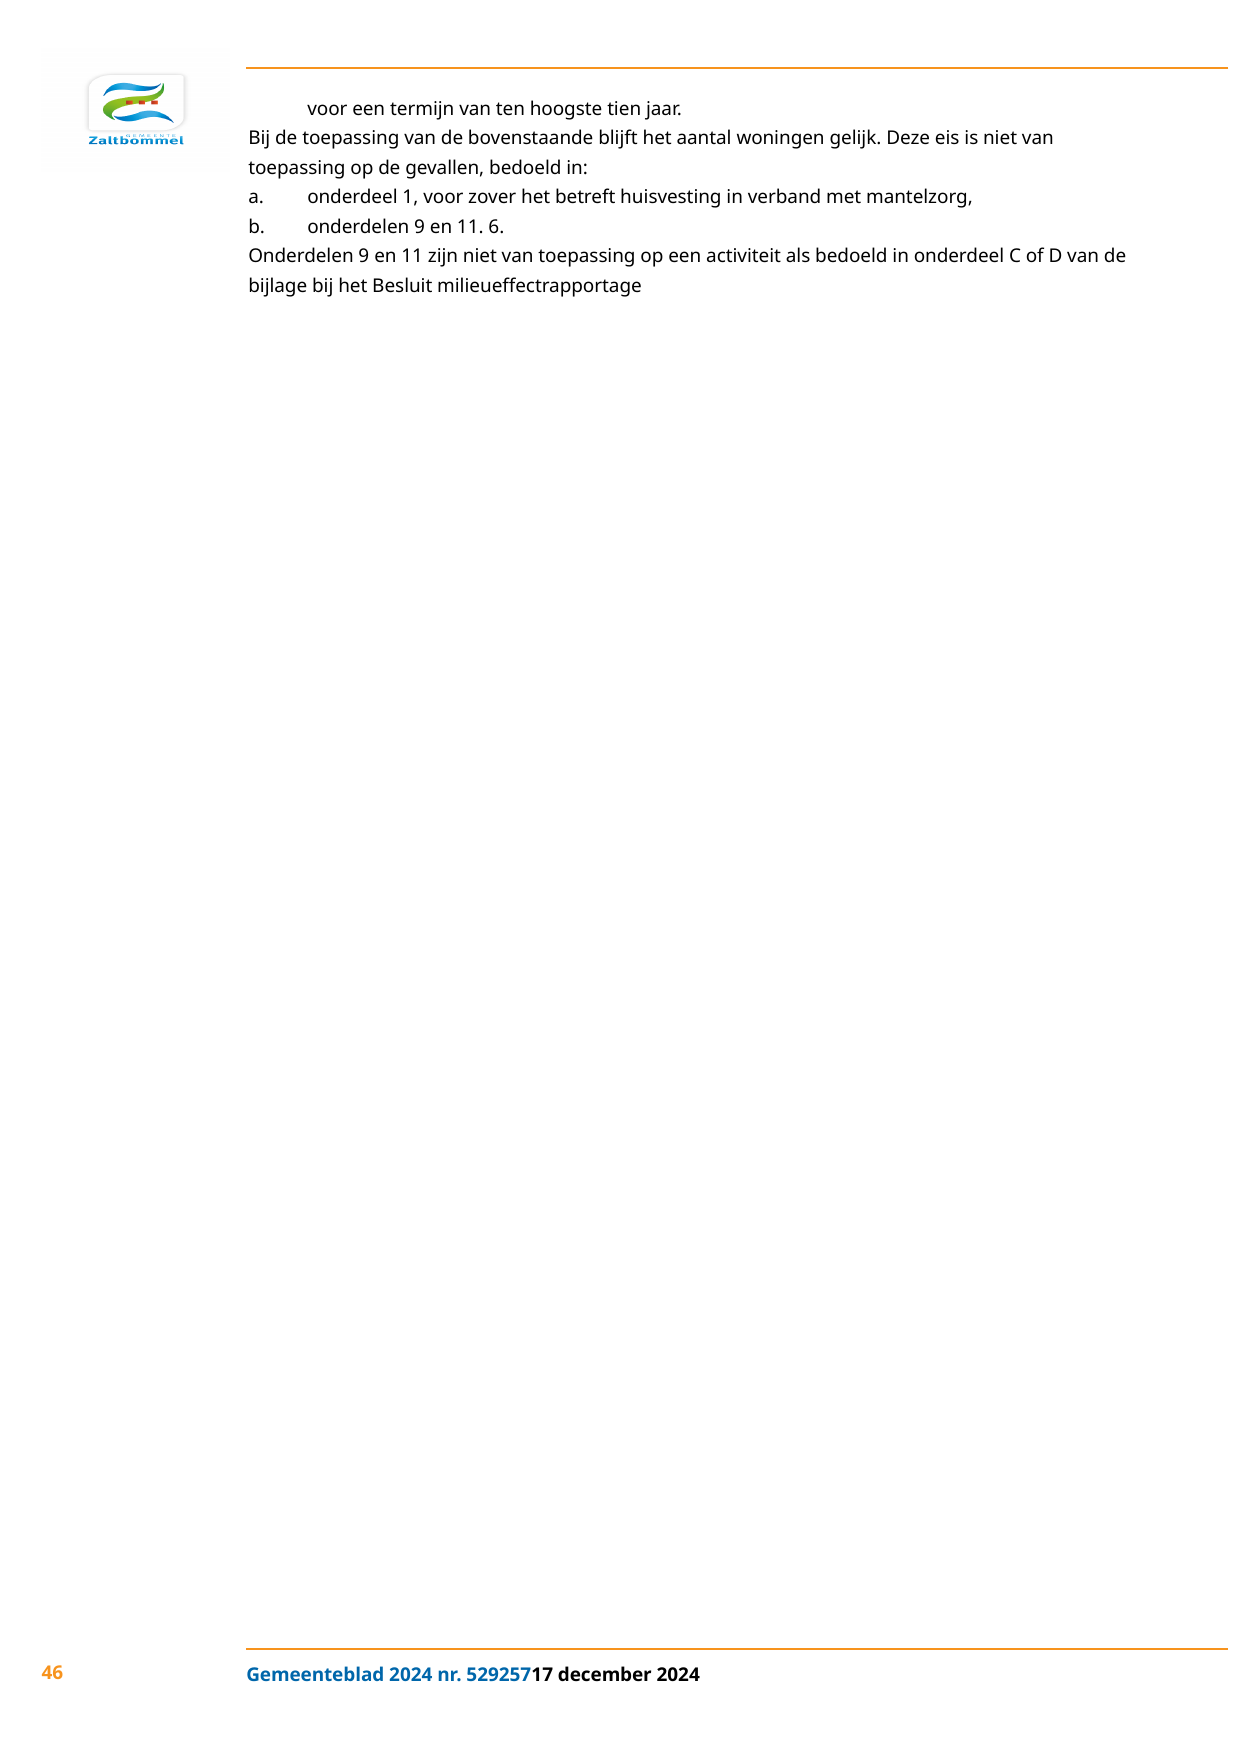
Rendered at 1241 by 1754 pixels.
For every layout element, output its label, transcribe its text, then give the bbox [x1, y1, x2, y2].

text Bij de toepassing van de bovenstaande blijft het aantal woningen gelijk. Deze eis is niet van toepassing op de gevallen, bedoeld in: [248, 124, 1152, 180]
list voor een termijn van ten hoogste tien jaar. [248, 95, 1152, 121]
list onderdelen 9 en 11. 6. [248, 213, 1152, 239]
picture [41, 47, 231, 172]
list onderdeel 1, voor zover het betreft huisvesting in verband met mantelzorg, [248, 183, 1152, 209]
text Onderdelen 9 en 11 zijn niet van toepassing op een activiteit als bedoeld in onderdeel C of D van de bijlage bij het Besluit milieueffectrapportage [248, 243, 1152, 298]
